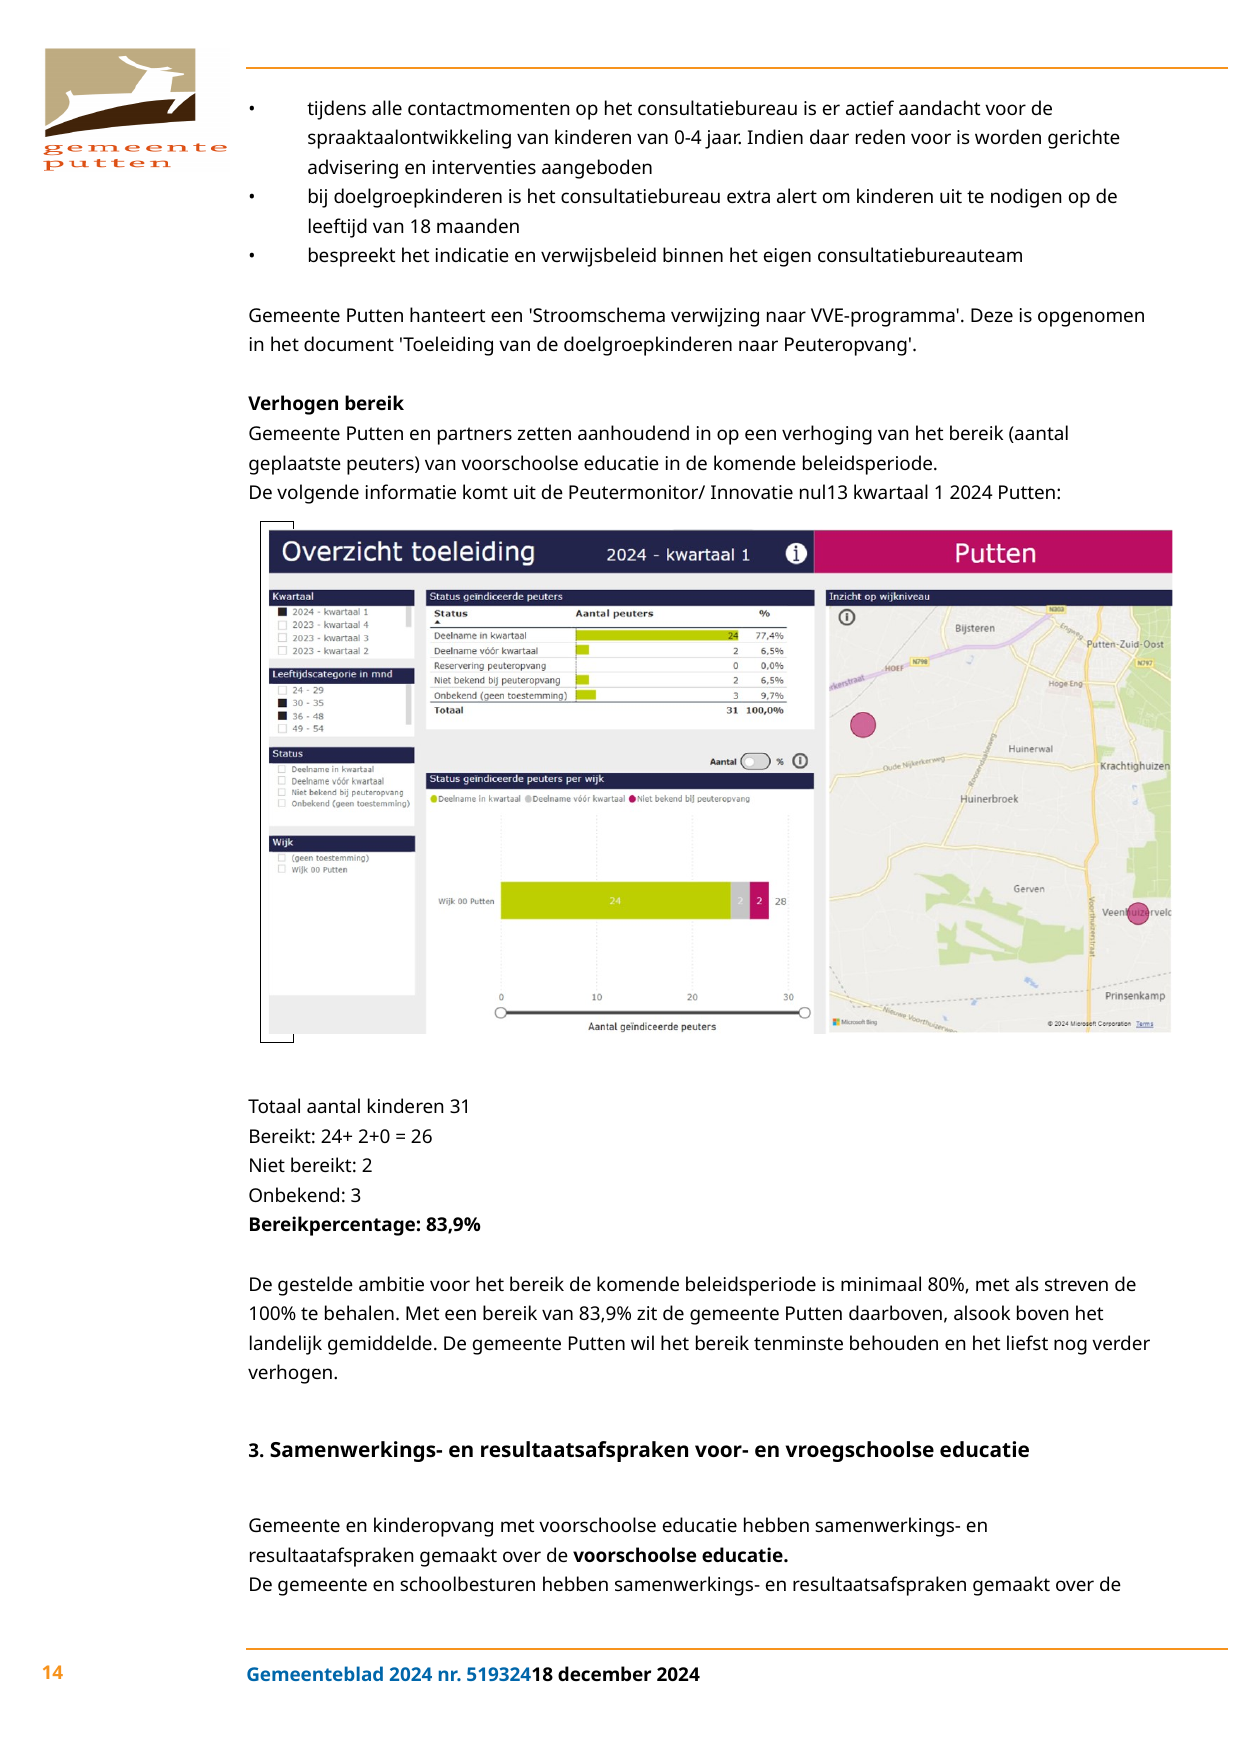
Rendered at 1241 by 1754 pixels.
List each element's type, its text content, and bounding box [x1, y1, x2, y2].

text Bereikt: 24+ 2+0 = 26 [248, 1123, 1152, 1148]
text Gemeente Putten hanteert een 'Stroomschema verwijzing naar VVE-programma'. Deze is opgenomen in het document 'Toeleiding van de doelgroepkinderen naar Peuteropvang'. [248, 302, 1152, 357]
text Onbekend: 3 [248, 1182, 1152, 1208]
picture [41, 47, 231, 172]
text De gemeente en schoolbesturen hebben samenwerkings- en resultaatsafspraken gemaakt over de [248, 1572, 1152, 1597]
text Totaal aantal kinderen 31 [248, 1093, 1152, 1119]
text Verhogen bereik [248, 391, 1152, 416]
text 3. Samenwerkings- en resultaatsafspraken voor- en vroegschoolse educatie [248, 1435, 1152, 1463]
text Bereikpercentage: 83,9% [248, 1212, 1152, 1237]
list bespreekt het indicatie en verwijsbeleid binnen het eigen consultatiebureauteam [248, 243, 1152, 268]
list tijdens alle contactmomenten op het consultatiebureau is er actief aandacht voor de spraaktaalontwikkeling van kinderen van 0-4 jaar. Indien daar reden voor is worden gerichte advisering en interventies aangeboden [248, 95, 1152, 180]
list bij doelgroepkinderen is het consultatiebureau extra alert om kinderen uit te nodigen op de leeftijd van 18 maanden [248, 183, 1152, 239]
text De gestelde ambitie voor het bereik de komende beleidsperiode is minimaal 80%, met als streven de 100% te behalen. Met een bereik van 83,9% zit de gemeente Putten daarboven, alsook boven het landelijk gemiddelde. De gemeente Putten wil het bereik tenminste behouden en het liefst nog verder verhogen. [248, 1271, 1152, 1385]
text De volgende informatie komt uit de Peutermonitor/ Innovatie nul13 kwartaal 1 2024 Putten: [248, 479, 1152, 505]
text Niet bereikt: 2 [248, 1152, 1152, 1178]
text Gemeente Putten en partners zetten aanhoudend in op een verhoging van het bereik (aantal geplaatste peuters) van voorschoolse educatie in de komende beleidsperiode. [248, 420, 1152, 476]
picture [268, 529, 1173, 1034]
text Gemeente en kinderopvang met voorschoolse educatie hebben samenwerkings- en resultaatafspraken gemaakt over de voorschoolse educatie. [248, 1512, 1152, 1568]
